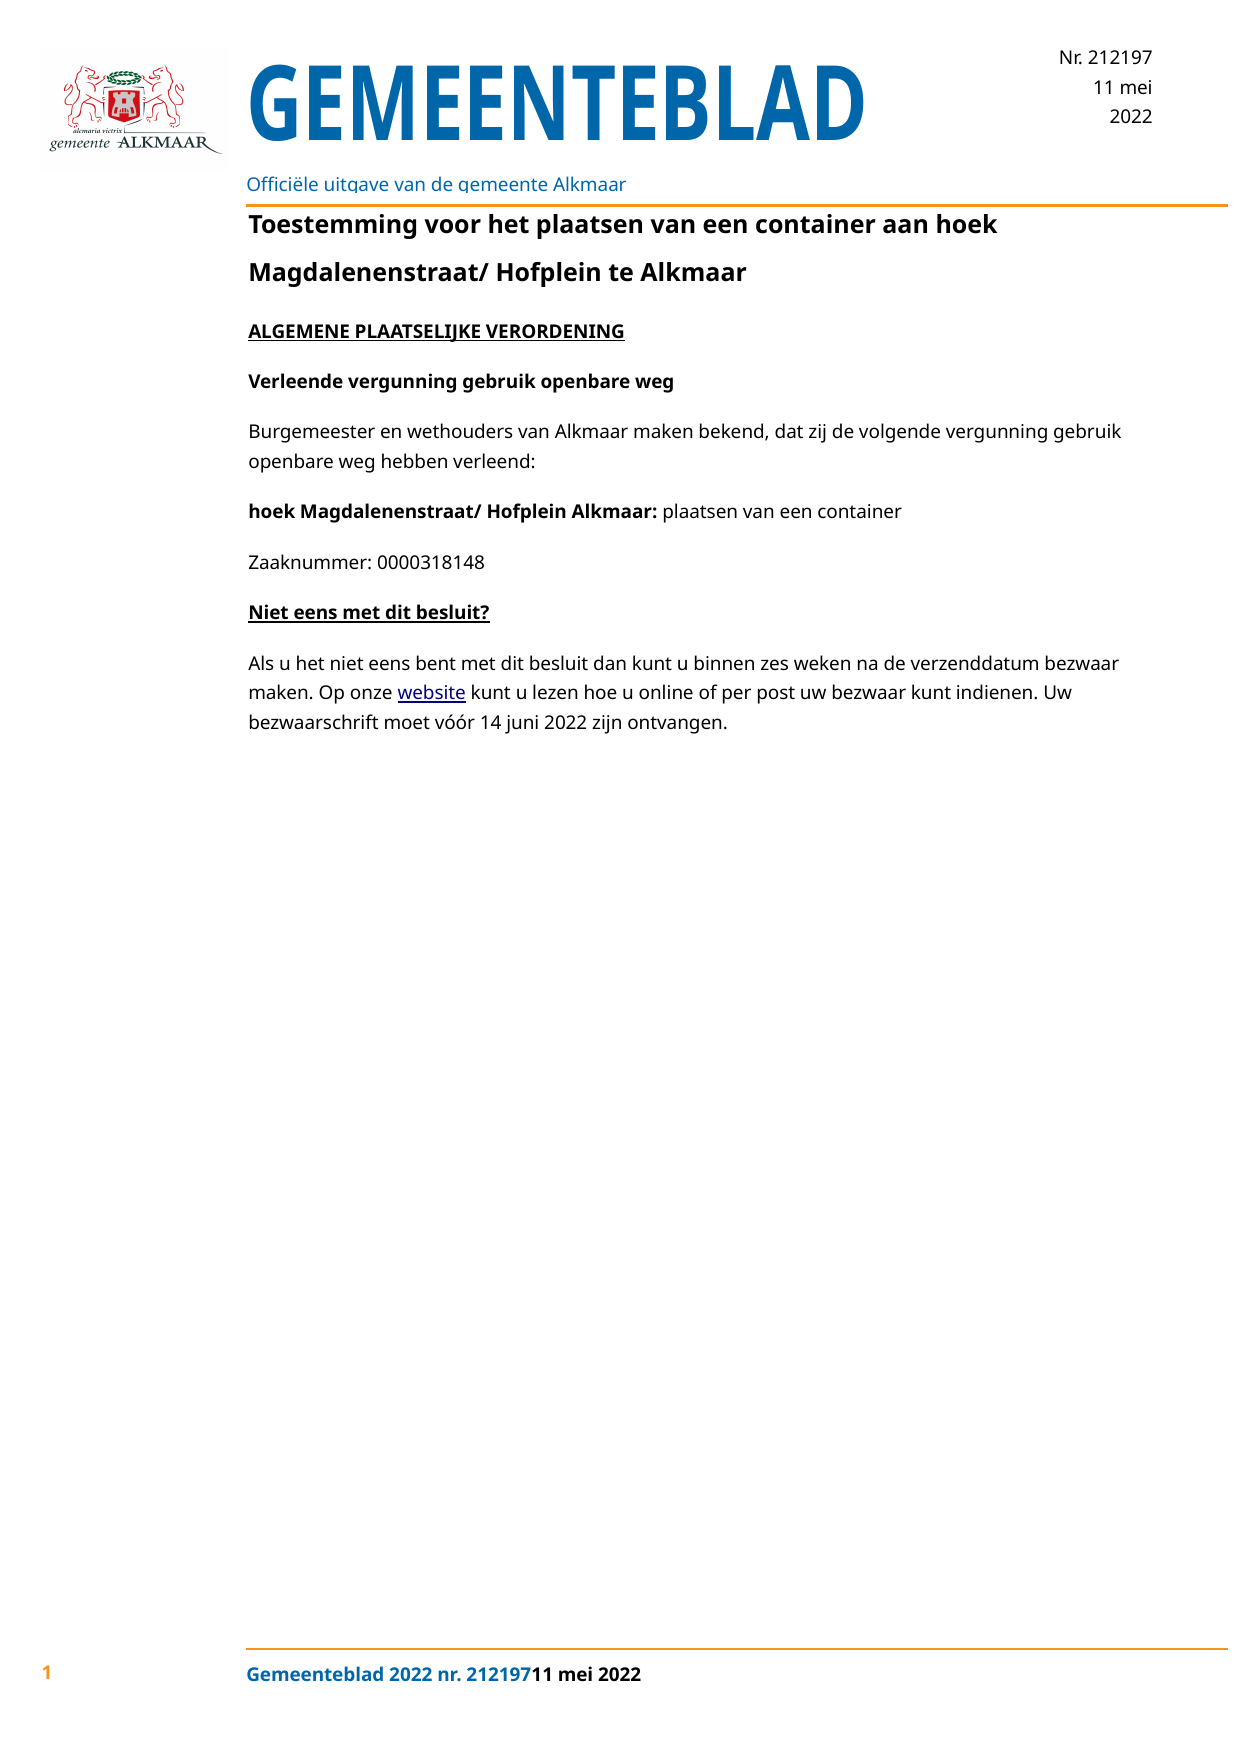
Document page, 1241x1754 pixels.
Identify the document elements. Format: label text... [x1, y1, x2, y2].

text Toestemming voor het plaatsen van een container aan hoek Magdalenenstraat/ Hofplein te Alkmaar [248, 207, 1152, 288]
picture [41, 47, 231, 172]
text Zaaknummer: 0000318148 [248, 549, 1152, 575]
text Niet eens met dit besluit? [248, 599, 1152, 625]
text Als u het niet eens bent met dit besluit dan kunt u binnen zes weken na de verzenddatum bezwaar maken. Op onze website kunt u lezen hoe u online of per post uw bezwaar kunt indienen. Uw bezwaarschrift moet vóór 14 juni 2022 zijn ontvangen. [248, 650, 1152, 735]
text hoek Magdalenenstraat/ Hofplein Alkmaar: plaatsen van een container [248, 499, 1152, 524]
text ALGEMENE PLAATSELIJKE VERORDENING [248, 318, 1152, 344]
text Burgemeester en wethouders van Alkmaar maken bekend, dat zij de volgende vergunning gebruik openbare weg hebben verleend: [248, 419, 1152, 474]
text Verleende vergunning gebruik openbare weg [248, 368, 1152, 394]
